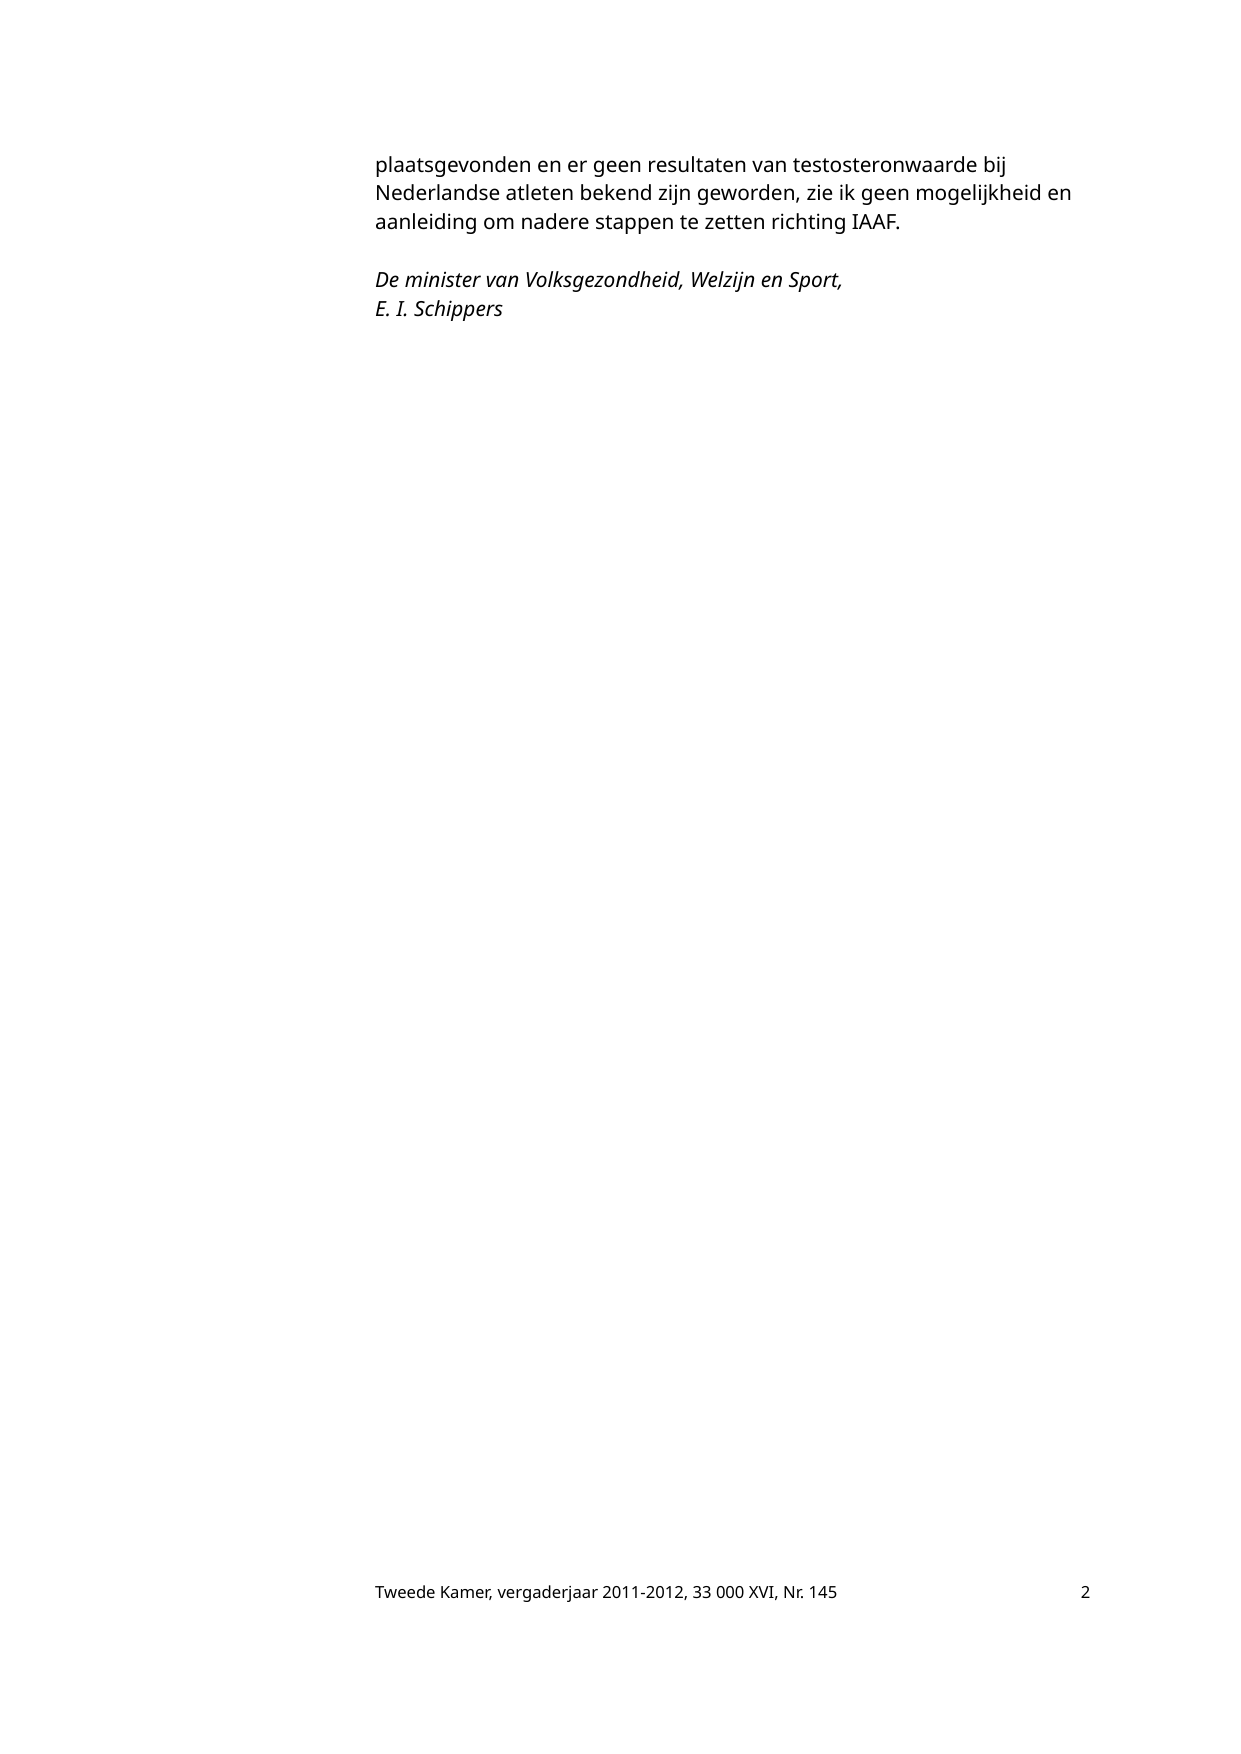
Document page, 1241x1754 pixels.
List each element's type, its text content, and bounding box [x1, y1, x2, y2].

text De minister van Volksgezondheid, Welzijn en Sport, [375, 265, 1090, 294]
text plaatsgevonden en er geen resultaten van testosteronwaarde bij Nederlandse atleten bekend zijn geworden, zie ik geen mogelijkheid en aanleiding om nadere stappen te zetten richting IAAF. [375, 150, 1090, 235]
text E. I. Schippers [375, 294, 1090, 322]
